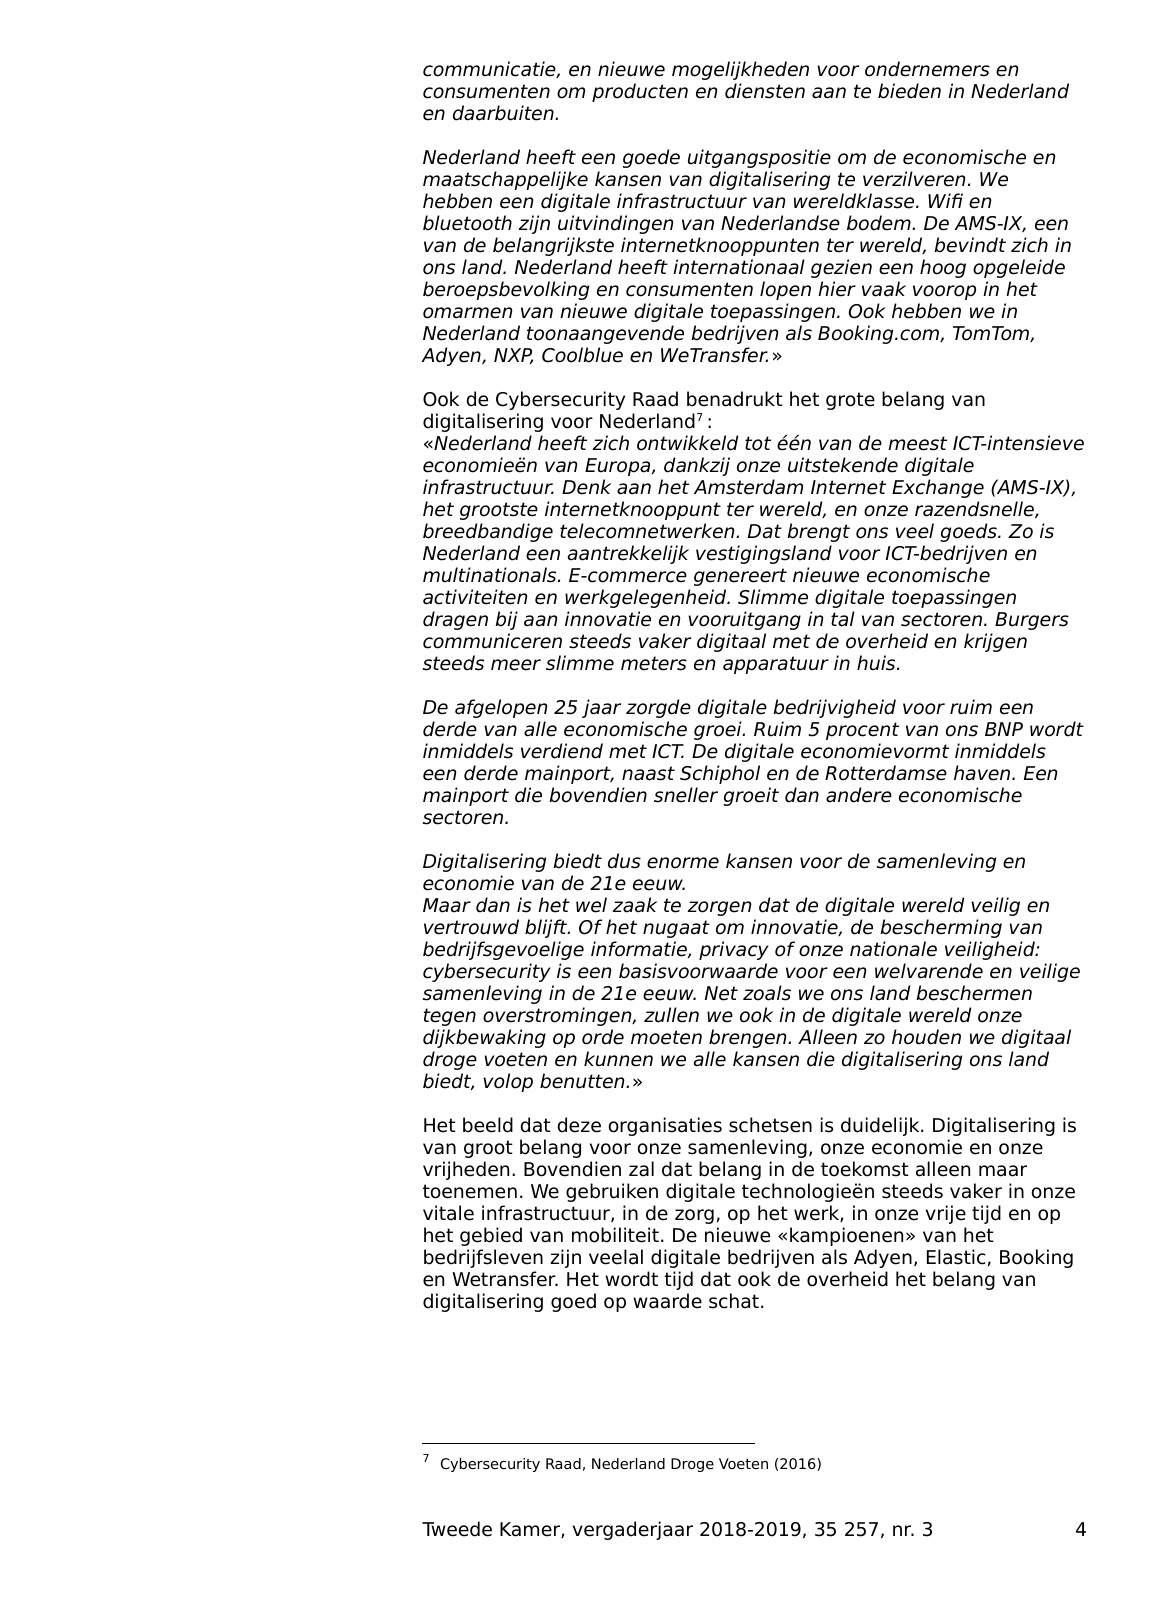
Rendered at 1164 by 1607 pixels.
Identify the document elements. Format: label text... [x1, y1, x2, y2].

text De afgelopen 25 jaar zorgde digitale bedrijvigheid voor ruim een derde van alle economische groei. Ruim 5 procent van ons BNP wordt inmiddels verdiend met ICT. De digitale economievormt inmiddels een derde mainport, naast Schiphol en de Rotterdamse haven. Een mainport die bovendien sneller groeit dan andere economische sectoren. [422, 697, 1087, 829]
text «Nederland heeft zich ontwikkeld tot één van de meest ICT-intensieve economieën van Europa, dankzij onze uitstekende digitale infrastructuur. Denk aan het Amsterdam Internet Exchange (AMS-IX), het grootste internetknooppunt ter wereld, en onze razendsnelle, breedbandige telecomnetwerken. Dat brengt ons veel goeds. Zo is Nederland een aantrekkelijk vestigingsland voor ICT-bedrijven en multinationals. E-commerce genereert nieuwe economische activiteiten en werkgelegenheid. Slimme digitale toepassingen dragen bij aan innovatie en vooruitgang in tal van sectoren. Burgers communiceren steeds vaker digitaal met de overheid en krijgen steeds meer slimme meters en apparatuur in huis. [422, 433, 1087, 675]
text Digitalisering biedt dus enorme kansen voor de samenleving en economie van de 21e eeuw. [422, 851, 1087, 895]
text Ook de Cybersecurity Raad benadrukt het grote belang van digitalisering voor Nederland: [422, 389, 1087, 433]
text Cybersecurity Raad, Nederland Droge Voeten (2016) [422, 1452, 1087, 1474]
text Het beeld dat deze organisaties schetsen is duidelijk. Digitalisering is van groot belang voor onze samenleving, onze economie en onze vrijheden. Bovendien zal dat belang in de toekomst alleen maar toenemen. We gebruiken digitale technologieën steeds vaker in onze vitale infrastructuur, in de zorg, op het werk, in onze vrije tijd en op het gebied van mobiliteit. De nieuwe «kampioenen» van het bedrijfsleven zijn veelal digitale bedrijven als Adyen, Elastic, Booking en Wetransfer. Het wordt tijd dat ook de overheid het belang van digitalisering goed op waarde schat. [422, 1115, 1087, 1313]
text Nederland heeft een goede uitgangspositie om de economische en maatschappelijke kansen van digitalisering te verzilveren. We hebben een digitale infrastructuur van wereldklasse. Wifi en bluetooth zijn uitvindingen van Nederlandse bodem. De AMS-IX, een van de belangrijkste internetknooppunten ter wereld, bevindt zich in ons land. Nederland heeft internationaal gezien een hoog opgeleide beroepsbevolking en consumenten lopen hier vaak voorop in het omarmen van nieuwe digitale toepassingen. Ook hebben we in Nederland toonaangevende bedrijven als Booking.com, TomTom, Adyen, NXP, Coolblue en WeTransfer.» [422, 147, 1087, 367]
text Maar dan is het wel zaak te zorgen dat de digitale wereld veilig en vertrouwd blijft. Of het nugaat om innovatie, de bescherming van bedrijfsgevoelige informatie, privacy of onze nationale veiligheid: cybersecurity is een basisvoorwaarde voor een welvarende en veilige samenleving in de 21e eeuw. Net zoals we ons land beschermen tegen overstromingen, zullen we ook in de digitale wereld onze dijkbewaking op orde moeten brengen. Alleen zo houden we digitaal droge voeten en kunnen we alle kansen die digitalisering ons land biedt, volop benutten.» [422, 895, 1087, 1093]
text communicatie, en nieuwe mogelijkheden voor ondernemers en consumenten om producten en diensten aan te bieden in Nederland en daarbuiten. [422, 59, 1087, 125]
